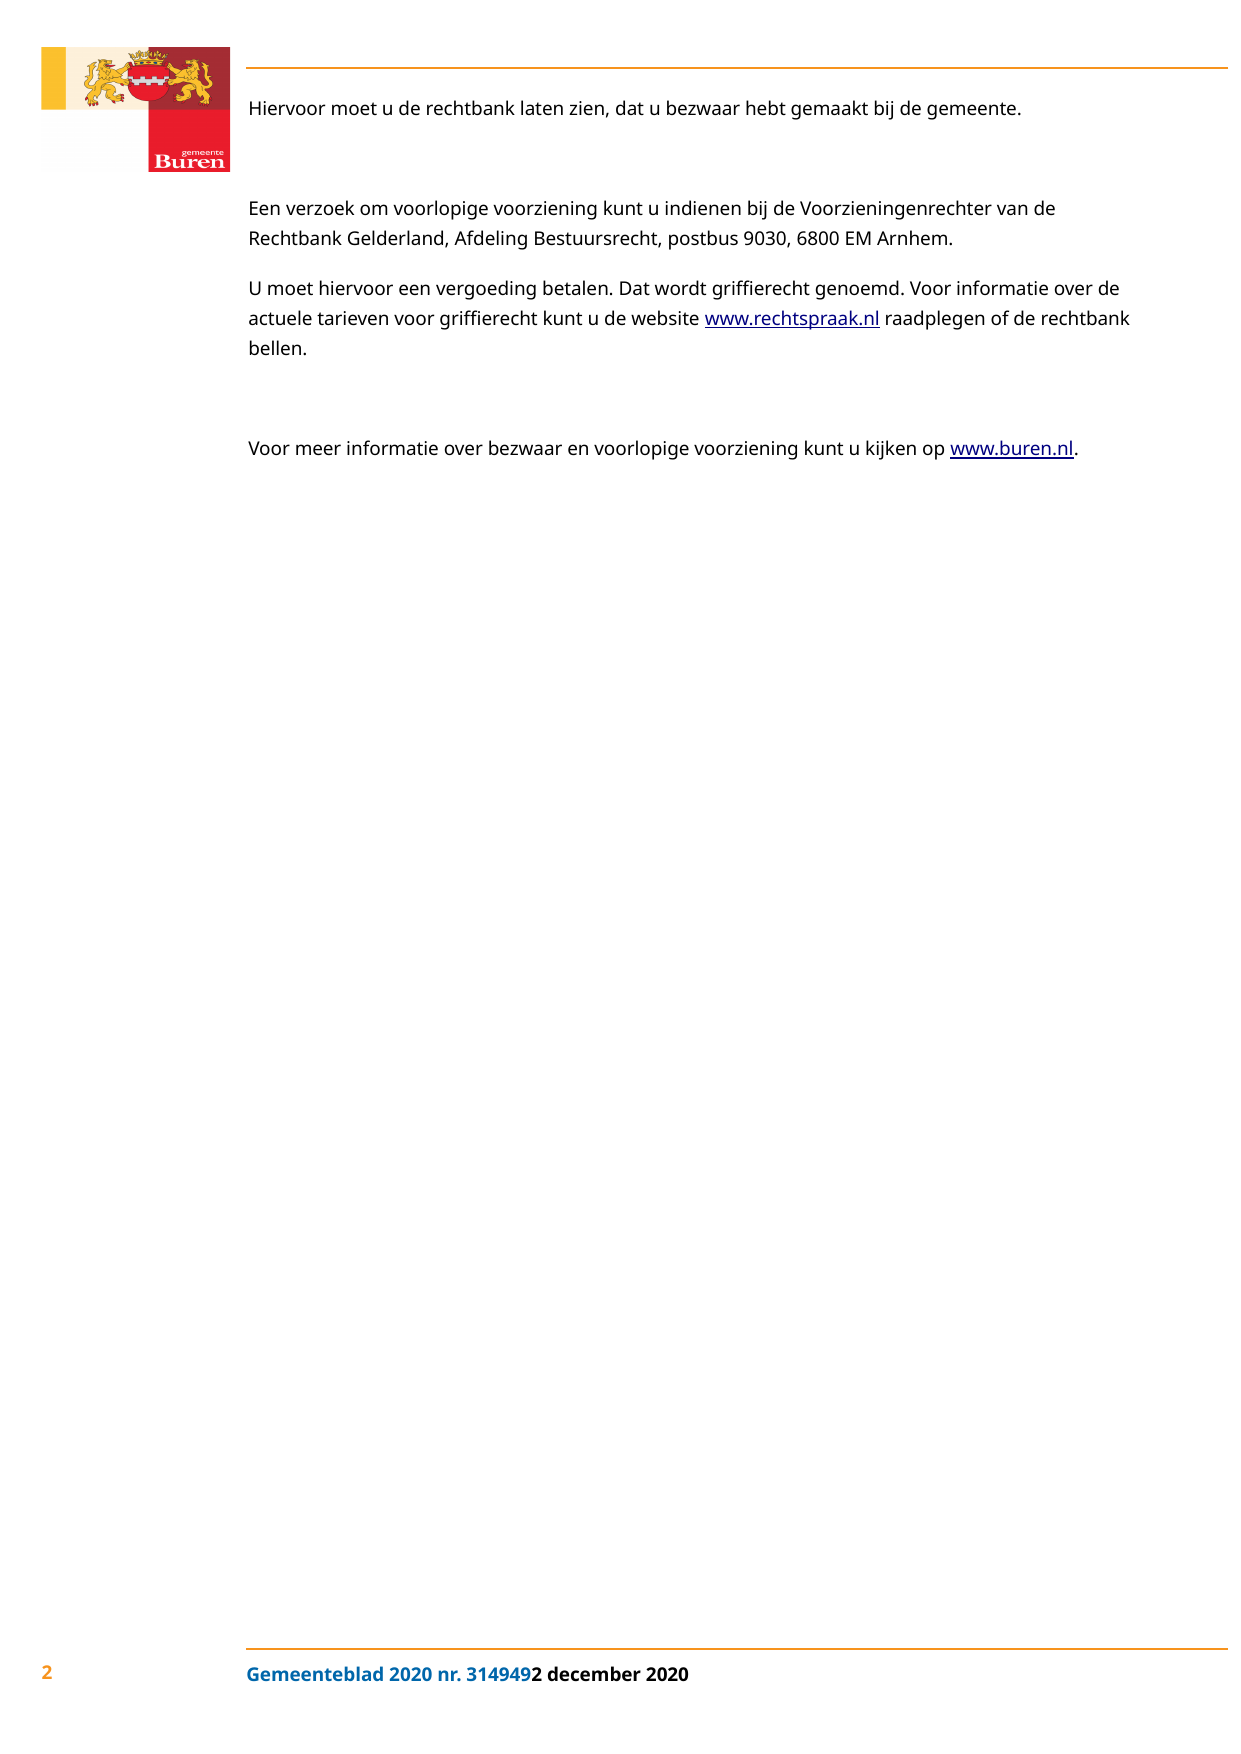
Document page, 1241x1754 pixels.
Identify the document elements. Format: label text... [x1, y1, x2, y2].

picture [41, 47, 231, 172]
text U moet hiervoor een vergoeding betalen. Dat wordt griffierecht genoemd. Voor informatie over de actuele tarieven voor griffierecht kunt u de website www.rechtspraak.nl raadplegen of de rechtbank bellen. [248, 276, 1152, 361]
text Een verzoek om voorlopige voorziening kunt u indienen bij de Voorzieningenrechter van de Rechtbank Gelderland, Afdeling Bestuursrecht, postbus 9030, 6800 EM Arnhem. [248, 196, 1152, 251]
text Hiervoor moet u de rechtbank laten zien, dat u bezwaar hebt gemaakt bij de gemeente. [248, 95, 1152, 121]
text Voor meer informatie over bezwaar en voorlopige voorziening kunt u kijken op www.buren.nl. [248, 436, 1152, 461]
